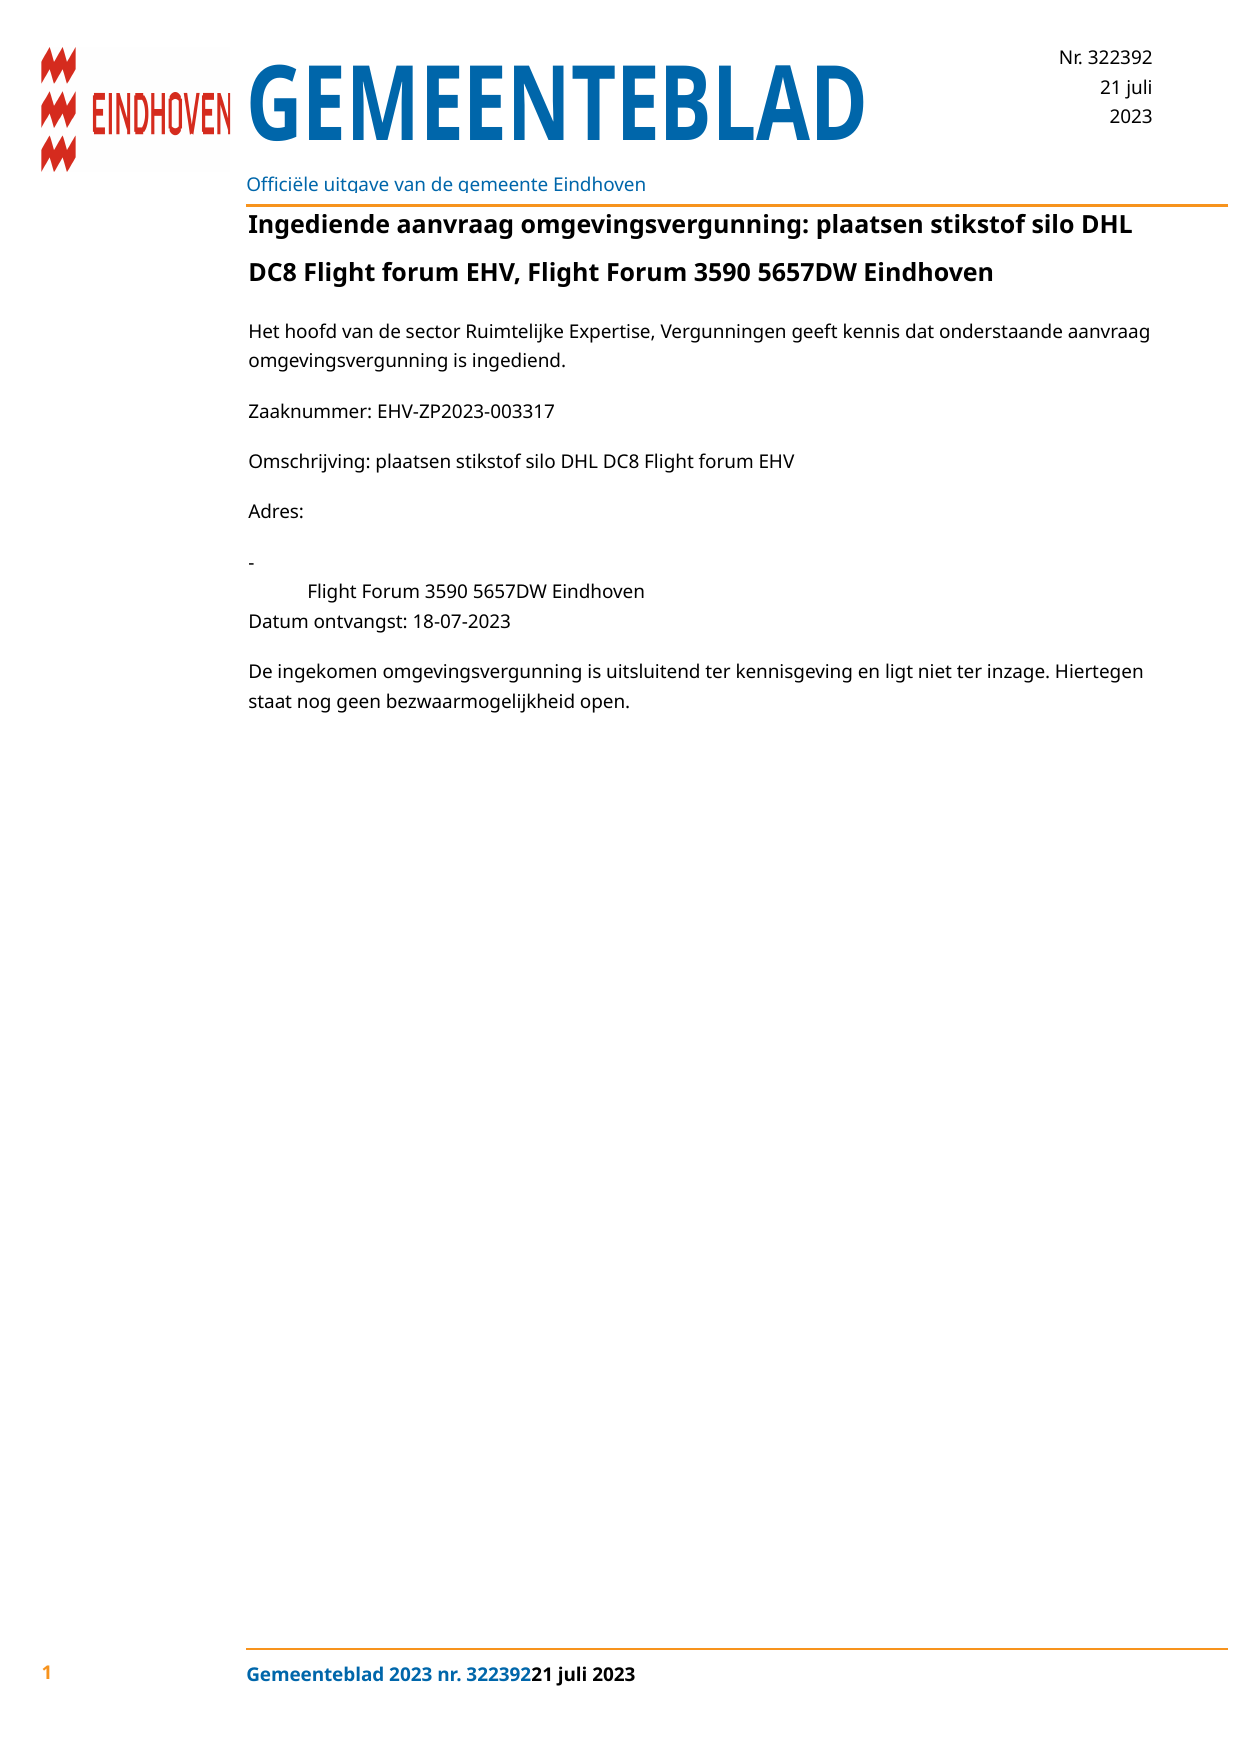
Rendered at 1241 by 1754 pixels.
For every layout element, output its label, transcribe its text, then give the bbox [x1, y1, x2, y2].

text De ingekomen omgevingsvergunning is uitsluitend ter kennisgeving en ligt niet ter inzage. Hiertegen staat nog geen bezwaarmogelijkheid open. [248, 659, 1152, 714]
list Flight Forum 3590 5657DW Eindhoven [248, 579, 1152, 604]
text Datum ontvangst: 18-07-2023 [248, 608, 1152, 634]
text Het hoofd van de sector Ruimtelijke Expertise, Vergunningen geeft kennis dat onderstaande aanvraag omgevingsvergunning is ingediend. [248, 318, 1152, 373]
text Zaaknummer: EHV-ZP2023-003317 [248, 398, 1152, 424]
text Ingediende aanvraag omgevingsvergunning: plaatsen stikstof silo DHL DC8 Flight forum EHV, Flight Forum 3590 5657DW Eindhoven [248, 207, 1152, 288]
text Omschrijving: plaatsen stikstof silo DHL DC8 Flight forum EHV [248, 448, 1152, 474]
picture [41, 47, 231, 172]
text Adres: [248, 499, 1152, 524]
